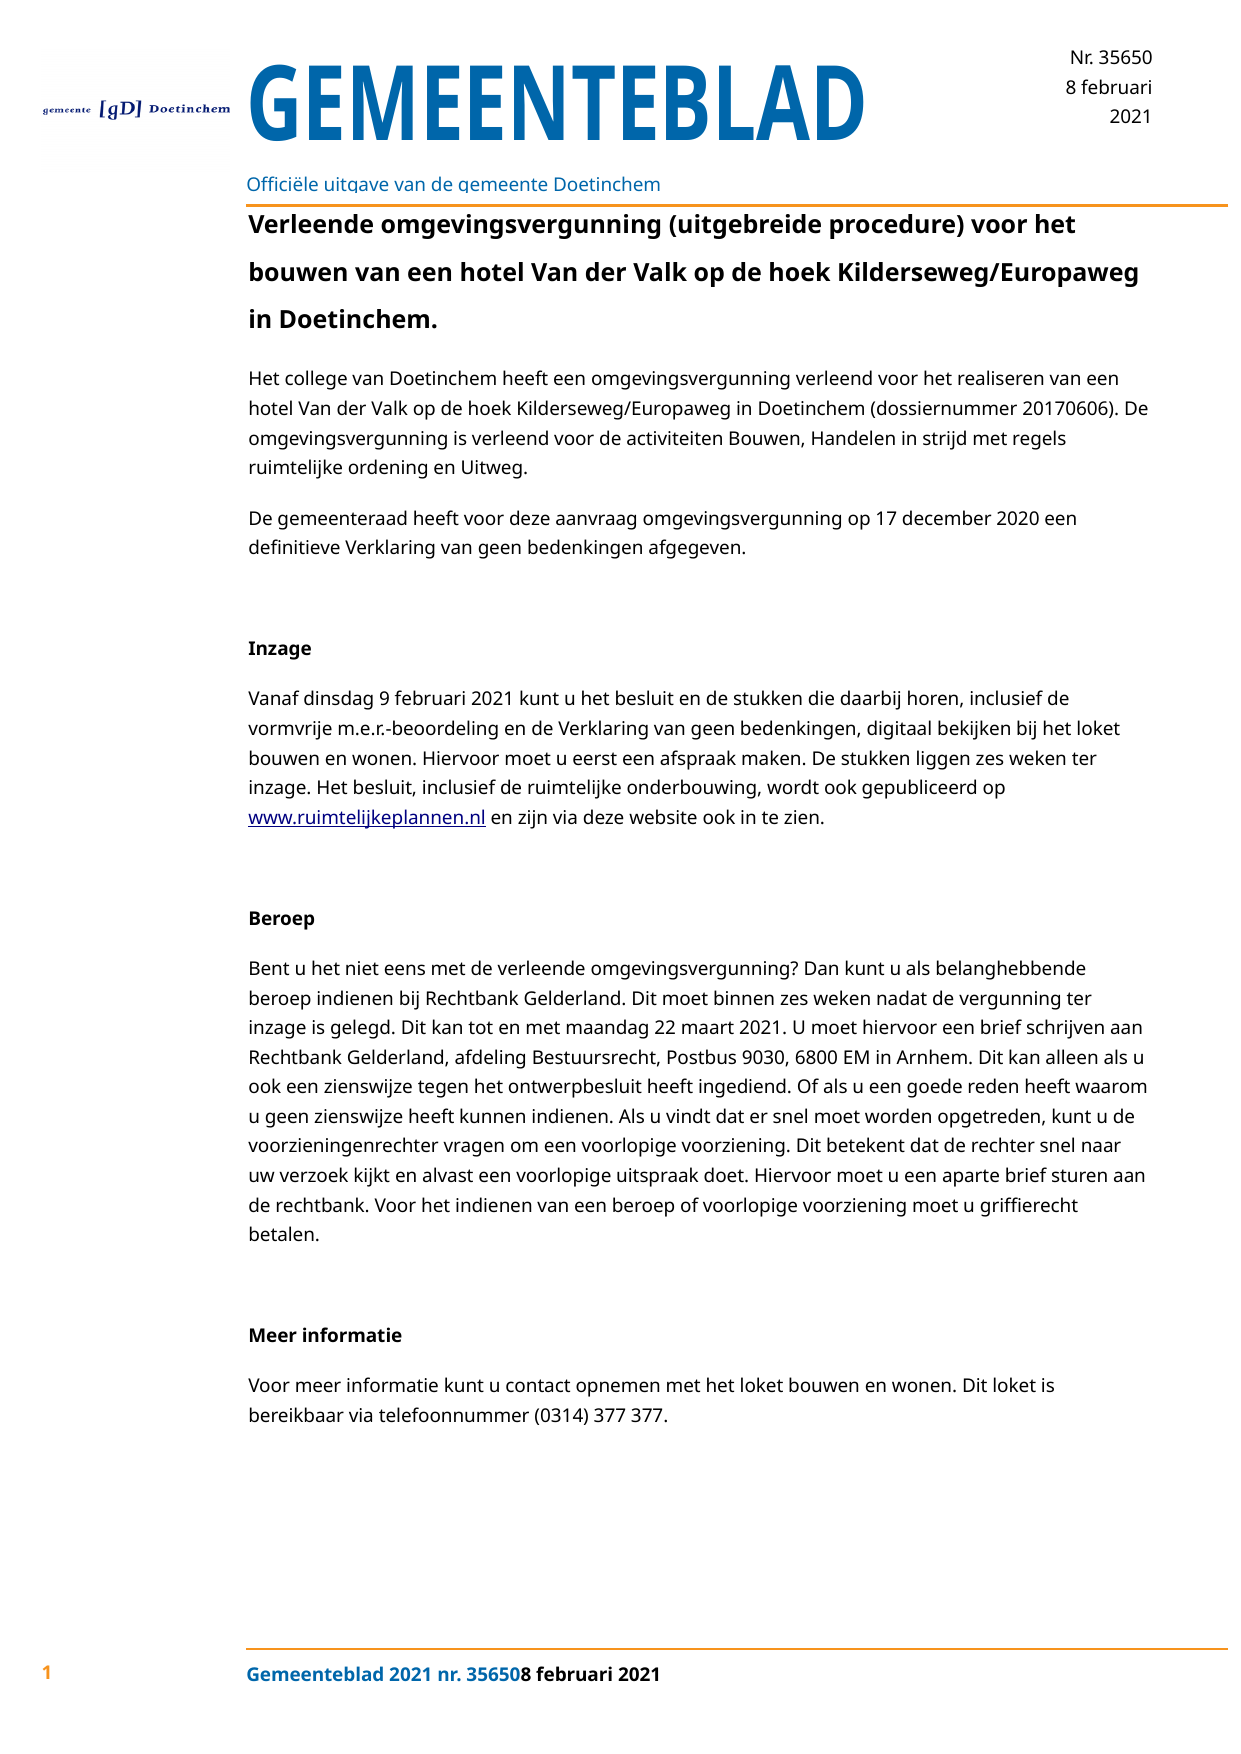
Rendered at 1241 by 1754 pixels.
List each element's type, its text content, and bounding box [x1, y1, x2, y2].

text Het college van Doetinchem heeft een omgevingsvergunning verleend voor het realiseren van een hotel Van der Valk op de hoek Kilderseweg/Europaweg in Doetinchem (dossiernummer 20170606). De omgevingsvergunning is verleend voor de activiteiten Bouwen, Handelen in strijd met regels ruimtelijke ordening en Uitweg. [248, 366, 1152, 480]
text De gemeenteraad heeft voor deze aanvraag omgevingsvergunning op 17 december 2020 een definitieve Verklaring van geen bedenkingen afgegeven. [248, 505, 1152, 560]
text Inzage [248, 635, 1152, 661]
text Beroep [248, 905, 1152, 930]
text Verleende omgevingsvergunning (uitgebreide procedure) voor het bouwen van een hotel Van der Valk op de hoek Kilderseweg/Europaweg in Doetinchem. [248, 207, 1152, 336]
text Vanaf dinsdag 9 februari 2021 kunt u het besluit en de stukken die daarbij horen, inclusief de vormvrije m.e.r.-beoordeling en de Verklaring van geen bedenkingen, digitaal bekijken bij het loket bouwen en wonen. Hiervoor moet u eerst een afspraak maken. De stukken liggen zes weken ter inzage. Het besluit, inclusief de ruimtelijke onderbouwing, wordt ook gepubliceerd op www.ruimtelijkeplannen.nl en zijn via deze website ook in te zien. [248, 686, 1152, 829]
text Bent u het niet eens met de verleende omgevingsvergunning? Dan kunt u als belanghebbende beroep indienen bij Rechtbank Gelderland. Dit moet binnen zes weken nadat de vergunning ter inzage is gelegd. Dit kan tot en met maandag 22 maart 2021. U moet hiervoor een brief schrijven aan Rechtbank Gelderland, afdeling Bestuursrecht, Postbus 9030, 6800 EM in Arnhem. Dit kan alleen als u ook een zienswijze tegen het ontwerpbesluit heeft ingediend. Of als u een goede reden heeft waarom u geen zienswijze heeft kunnen indienen. Als u vindt dat er snel moet worden opgetreden, kunt u de voorzieningenrechter vragen om een voorlopige voorziening. Dit betekent dat de rechter snel naar uw verzoek kijkt en alvast een voorlopige uitspraak doet. Hiervoor moet u een aparte brief sturen aan de rechtbank. Voor het indienen van een beroep of voorlopige voorziening moet u griffierecht betalen. [248, 955, 1152, 1247]
picture [41, 47, 231, 172]
text Meer informatie [248, 1322, 1152, 1348]
text Voor meer informatie kunt u contact opnemen met het loket bouwen en wonen. Dit loket is bereikbaar via telefoonnummer (0314) 377 377. [248, 1373, 1152, 1428]
